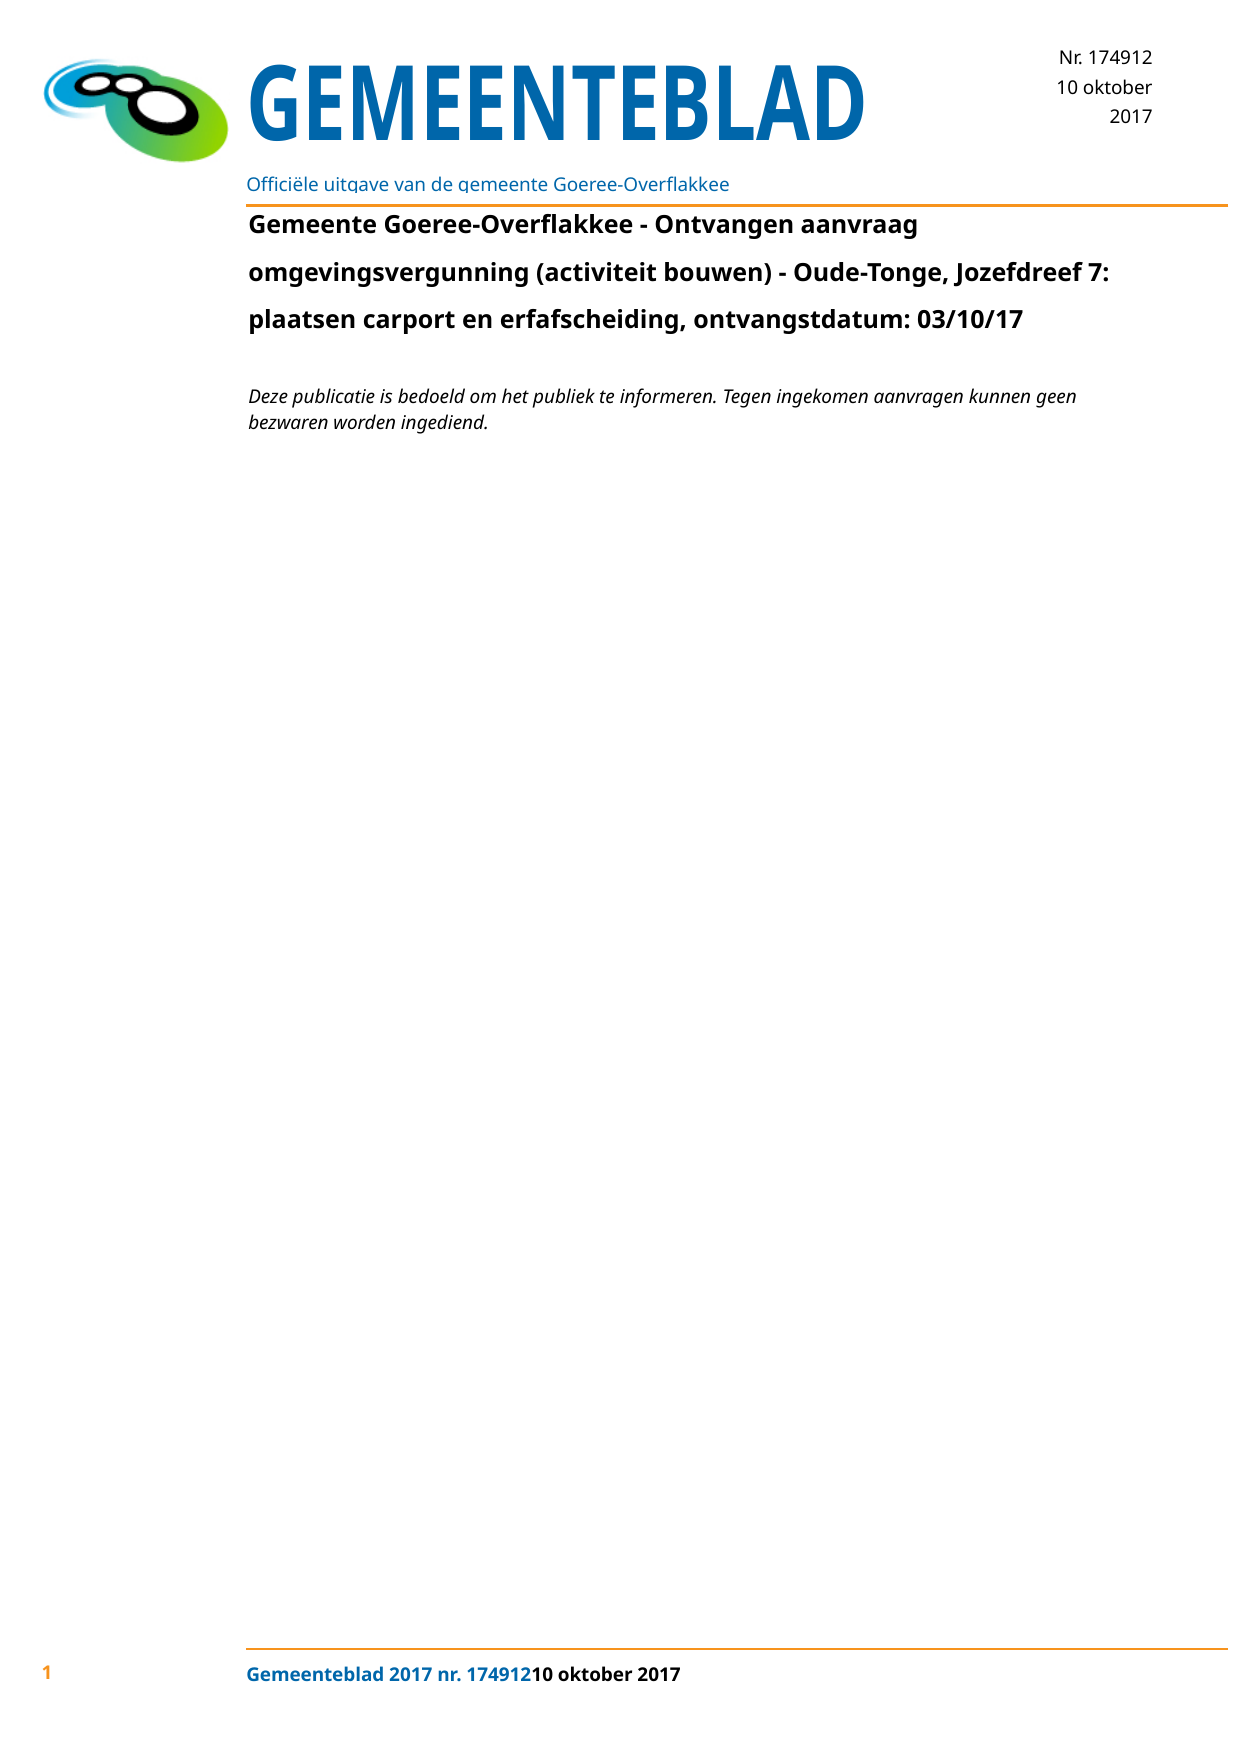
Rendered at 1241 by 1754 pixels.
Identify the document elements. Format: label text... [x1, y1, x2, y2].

text Gemeente Goeree-Overflakkee - Ontvangen aanvraag omgevingsvergunning (activiteit bouwen) - Oude-Tonge, Jozefdreef 7: plaatsen carport en erfafscheiding, ontvangstdatum: 03/10/17 [248, 207, 1152, 336]
picture [41, 47, 231, 172]
text Deze publicatie is bedoeld om het publiek te informeren. Tegen ingekomen aanvragen kunnen geen bezwaren worden ingediend. [248, 384, 1152, 435]
